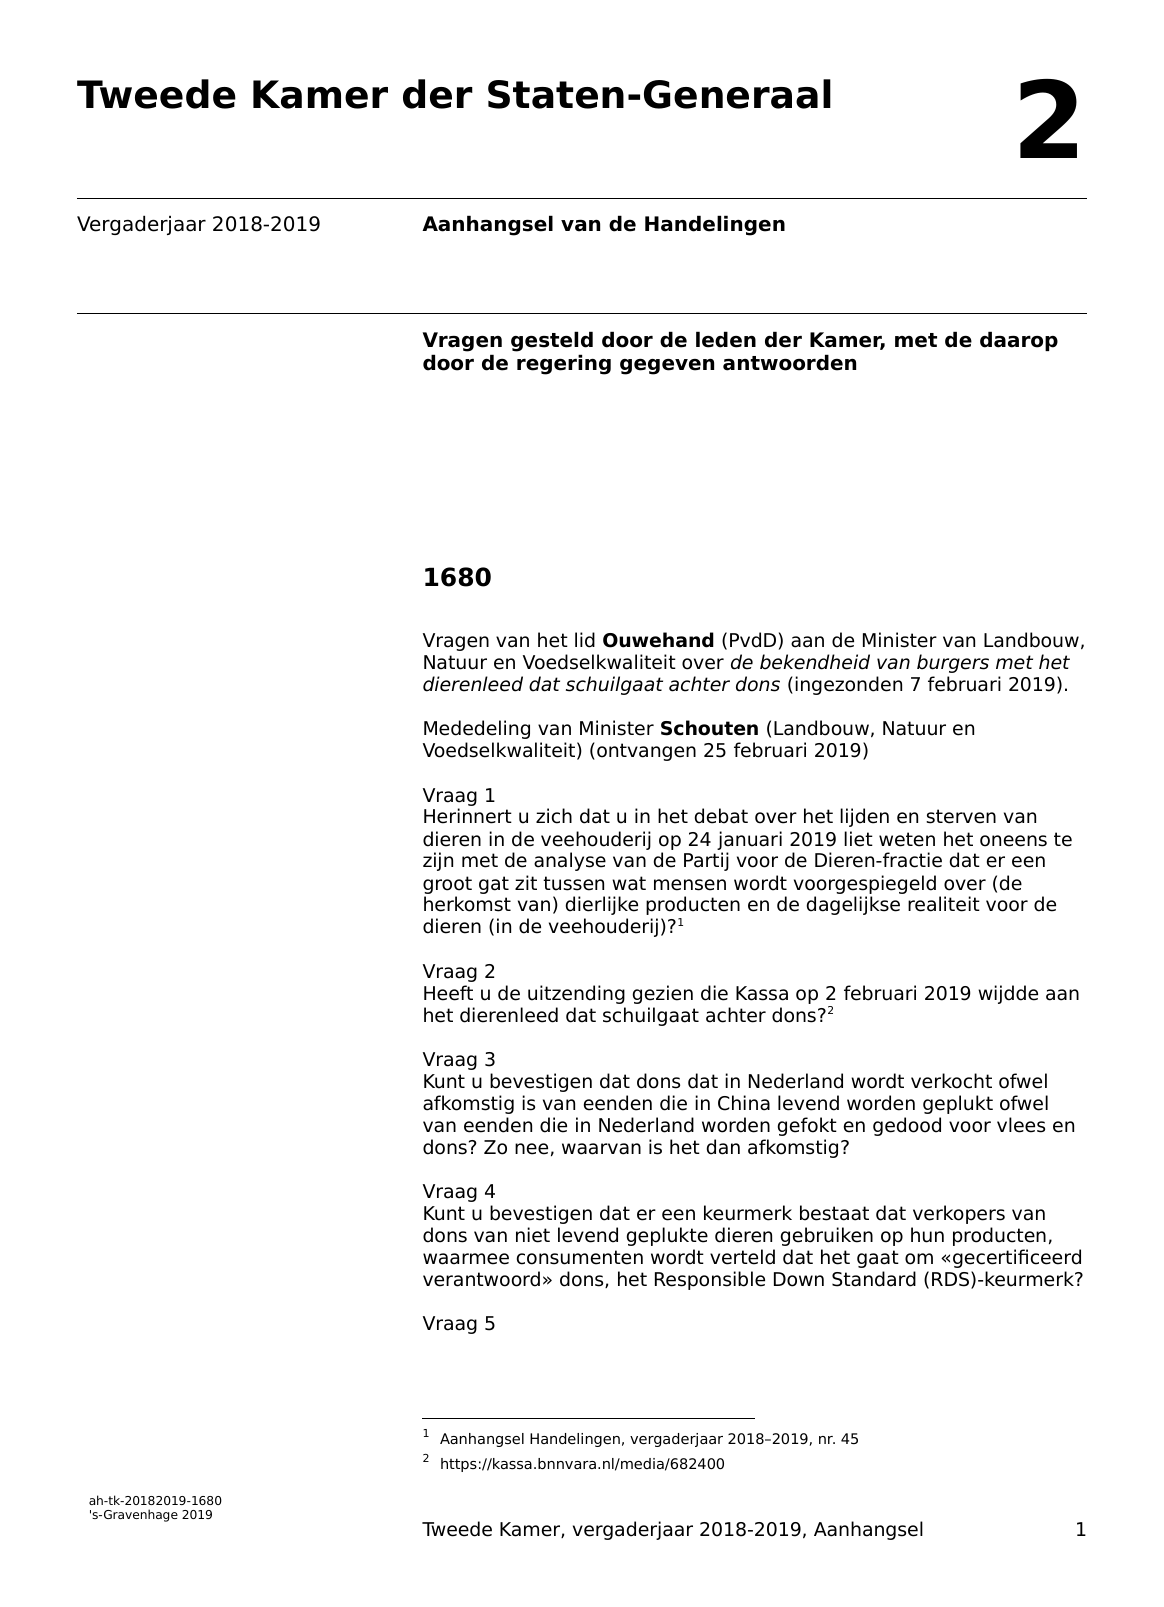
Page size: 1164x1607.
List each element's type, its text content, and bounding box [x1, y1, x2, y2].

text 's-Gravenhage 2019 [88, 1508, 323, 1522]
text Vraag 3 [422, 1049, 1087, 1071]
table_header 2 [886, 59, 1087, 198]
text Kunt u bevestigen dat dons dat in Nederland wordt verkocht ofwel afkomstig is van eenden die in China levend worden geplukt ofwel van eenden die in Nederland worden gefokt en gedood voor vlees en dons? Zo nee, waarvan is het dan afkomstig? [422, 1071, 1087, 1158]
text https://kassa.bnnvara.nl/media/682400 [422, 1452, 1087, 1474]
text 1680 [422, 563, 1087, 592]
table_cell [77, 314, 422, 375]
text Kunt u bevestigen dat er een keurmerk bestaat dat verkopers van dons van niet levend geplukte dieren gebruiken op hun producten, waarmee consumenten wordt verteld dat het gaat om «gecertificeerd verantwoord» dons, het Responsible Down Standard (RDS)-keurmerk? [422, 1203, 1087, 1291]
text Aanhangsel Handelingen, vergaderjaar 2018–2019, nr. 45 [422, 1427, 1087, 1449]
text Vraag 4 [422, 1181, 1087, 1203]
table_cell Vergaderjaar 2018-2019 [77, 199, 422, 313]
table_header Tweede Kamer der Staten-Generaal [77, 59, 886, 198]
text Mededeling van Minister Schouten (Landbouw, Natuur en Voedselkwaliteit) (ontvangen 25 februari 2019) [422, 718, 1087, 762]
text Herinnert u zich dat u in het debat over het lijden en sterven van dieren in de veehouderij op 24 januari 2019 liet weten het oneens te zijn met de analyse van de Partij voor de Dieren-fractie dat er een groot gat zit tussen wat mensen wordt voorgespiegeld over (de herkomst van) dierlijke producten en de dagelijkse realiteit voor de dieren (in de veehouderij)? [422, 806, 1087, 938]
text Vraag 2 [422, 961, 1087, 982]
table_cell Vragen gesteld door de leden der Kamer, met de daarop door de regering gegeven antwoorden [422, 314, 1087, 375]
table_cell Aanhangsel van de Handelingen [422, 199, 1087, 313]
text ah-tk-20182019-1680 [88, 1494, 323, 1508]
text Vragen van het lid Ouwehand (PvdD) aan de Minister van Landbouw, Natuur en Voedselkwaliteit over de bekendheid van burgers met het dierenleed dat schuilgaat achter dons (ingezonden 7 februari 2019). [422, 630, 1087, 696]
text Vraag 1 [422, 784, 1087, 806]
text Vraag 5 [422, 1313, 1087, 1335]
text Heeft u de uitzending gezien die Kassa op 2 februari 2019 wijdde aan het dierenleed dat schuilgaat achter dons? [422, 982, 1087, 1026]
